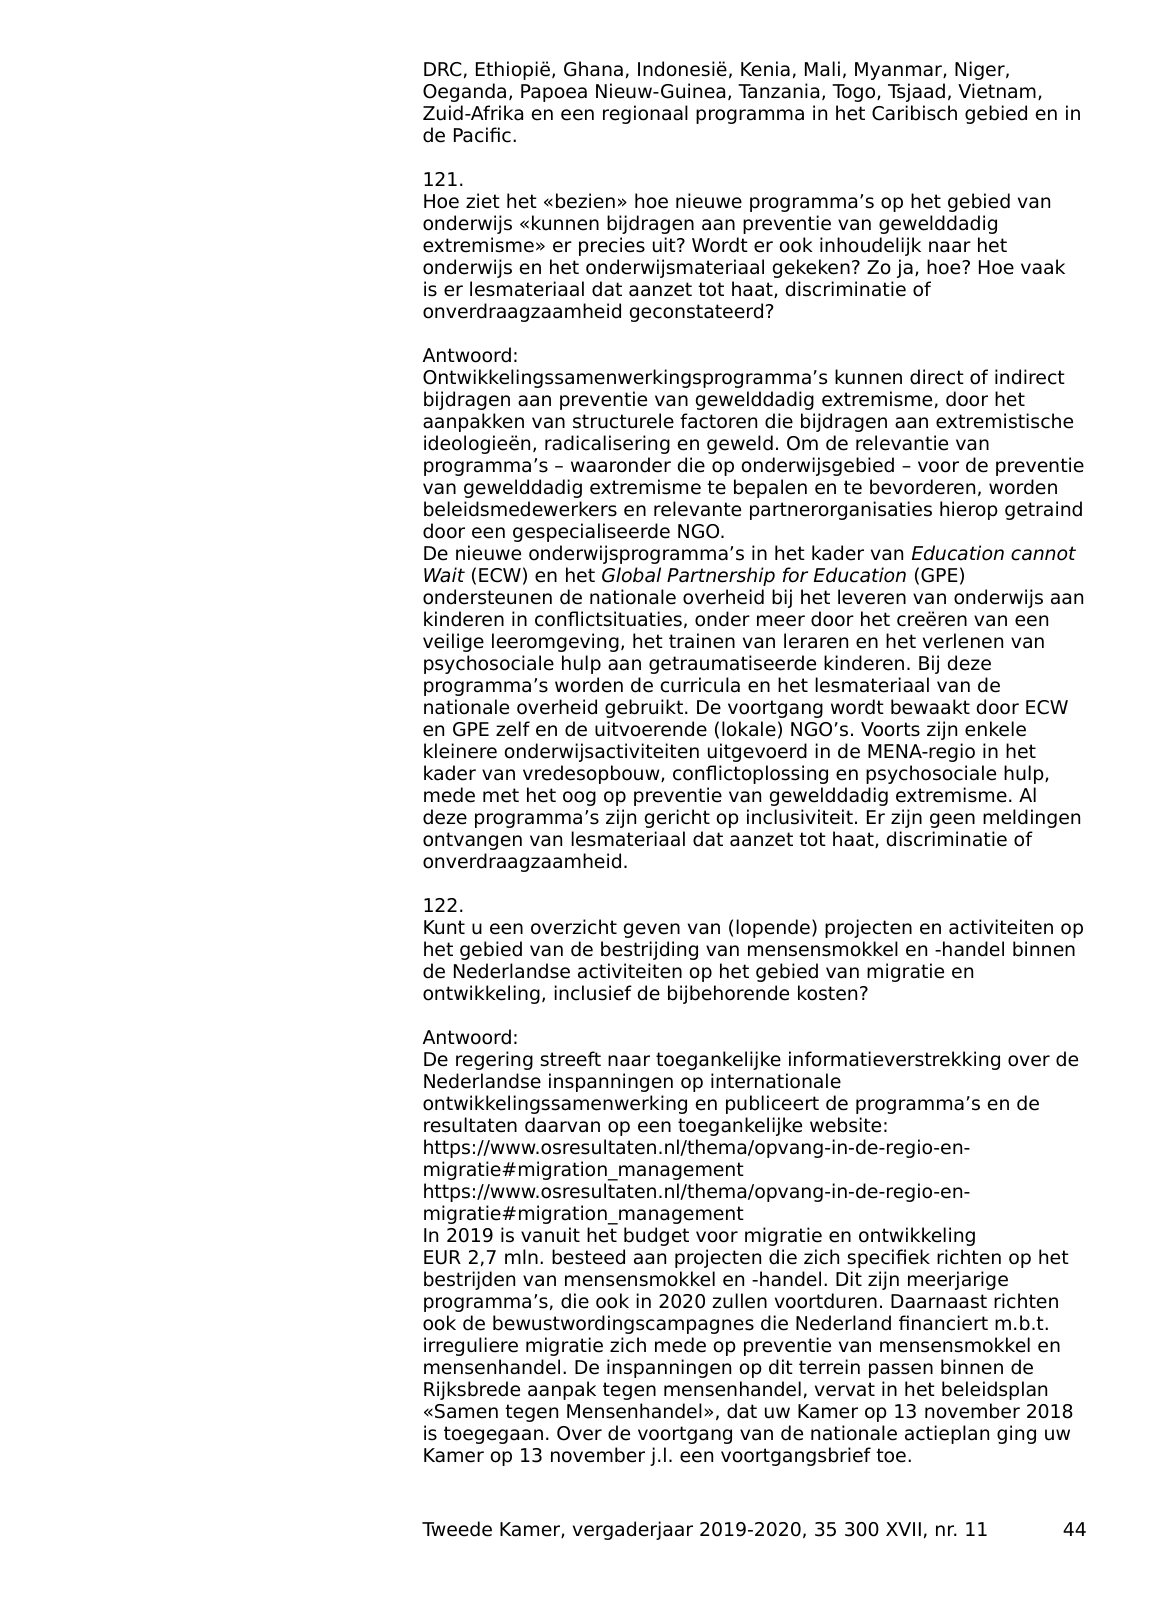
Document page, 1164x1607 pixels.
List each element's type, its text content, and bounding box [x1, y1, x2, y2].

text Ontwikkelingssamenwerkingsprogramma’s kunnen direct of indirect bijdragen aan preventie van gewelddadig extremisme, door het aanpakken van structurele factoren die bijdragen aan extremistische ideologieën, radicalisering en geweld. Om de relevantie van programma’s – waaronder die op onderwijsgebied – voor de preventie van gewelddadig extremisme te bepalen en te bevorderen, worden beleidsmedewerkers en relevante partnerorganisaties hierop getraind door een gespecialiseerde NGO. [422, 367, 1087, 543]
text Antwoord: [422, 345, 1087, 367]
text Kunt u een overzicht geven van (lopende) projecten en activiteiten op het gebied van de bestrijding van mensensmokkel en -handel binnen de Nederlandse activiteiten op het gebied van migratie en ontwikkeling, inclusief de bijbehorende kosten? [422, 917, 1087, 1005]
text Hoe ziet het «bezien» hoe nieuwe programma’s op het gebied van onderwijs «kunnen bijdragen aan preventie van gewelddadig extremisme» er precies uit? Wordt er ook inhoudelijk naar het onderwijs en het onderwijsmateriaal gekeken? Zo ja, hoe? Hoe vaak is er lesmateriaal dat aanzet tot haat, discriminatie of onverdraagzaamheid geconstateerd? [422, 191, 1087, 323]
text De regering streeft naar toegankelijke informatieverstrekking over de Nederlandse inspanningen op internationale ontwikkelingssamenwerking en publiceert de programma’s en de resultaten daarvan op een toegankelijke website: https://www.osresultaten.nl/thema/opvang-in-de-regio-en-migratie#migration_management https://www.osresultaten.nl/thema/opvang-in-de-regio-en-migratie#migration_management [422, 1049, 1087, 1225]
text In 2019 is vanuit het budget voor migratie en ontwikkeling EUR 2,7 mln. besteed aan projecten die zich specifiek richten op het bestrijden van mensensmokkel en -handel. Dit zijn meerjarige programma’s, die ook in 2020 zullen voortduren. Daarnaast richten ook de bewustwordingscampagnes die Nederland financiert m.b.t. irreguliere migratie zich mede op preventie van mensensmokkel en mensenhandel. De inspanningen op dit terrein passen binnen de Rijksbrede aanpak tegen mensenhandel, vervat in het beleidsplan «Samen tegen Mensenhandel», dat uw Kamer op 13 november 2018 is toegegaan. Over de voortgang van de nationale actieplan ging uw Kamer op 13 november j.l. een voortgangsbrief toe. [422, 1225, 1087, 1467]
text Antwoord: [422, 1027, 1087, 1049]
text 122. [422, 895, 1087, 917]
text De nieuwe onderwijsprogramma’s in het kader van Education cannot Wait (ECW) en het Global Partnership for Education (GPE) ondersteunen de nationale overheid bij het leveren van onderwijs aan kinderen in conflictsituaties, onder meer door het creëren van een veilige leeromgeving, het trainen van leraren en het verlenen van psychosociale hulp aan getraumatiseerde kinderen. Bij deze programma’s worden de curricula en het lesmateriaal van de nationale overheid gebruikt. De voortgang wordt bewaakt door ECW en GPE zelf en de uitvoerende (lokale) NGO’s. Voorts zijn enkele kleinere onderwijsactiviteiten uitgevoerd in de MENA-regio in het kader van vredesopbouw, conflictoplossing en psychosociale hulp, mede met het oog op preventie van gewelddadig extremisme. Al deze programma’s zijn gericht op inclusiviteit. Er zijn geen meldingen ontvangen van lesmateriaal dat aanzet tot haat, discriminatie of onverdraagzaamheid. [422, 543, 1087, 873]
text DRC, Ethiopië, Ghana, Indonesië, Kenia, Mali, Myanmar, Niger, Oeganda, Papoea Nieuw-Guinea, Tanzania, Togo, Tsjaad, Vietnam, Zuid-Afrika en een regionaal programma in het Caribisch gebied en in de Pacific. [422, 59, 1087, 147]
text 121. [422, 169, 1087, 191]
